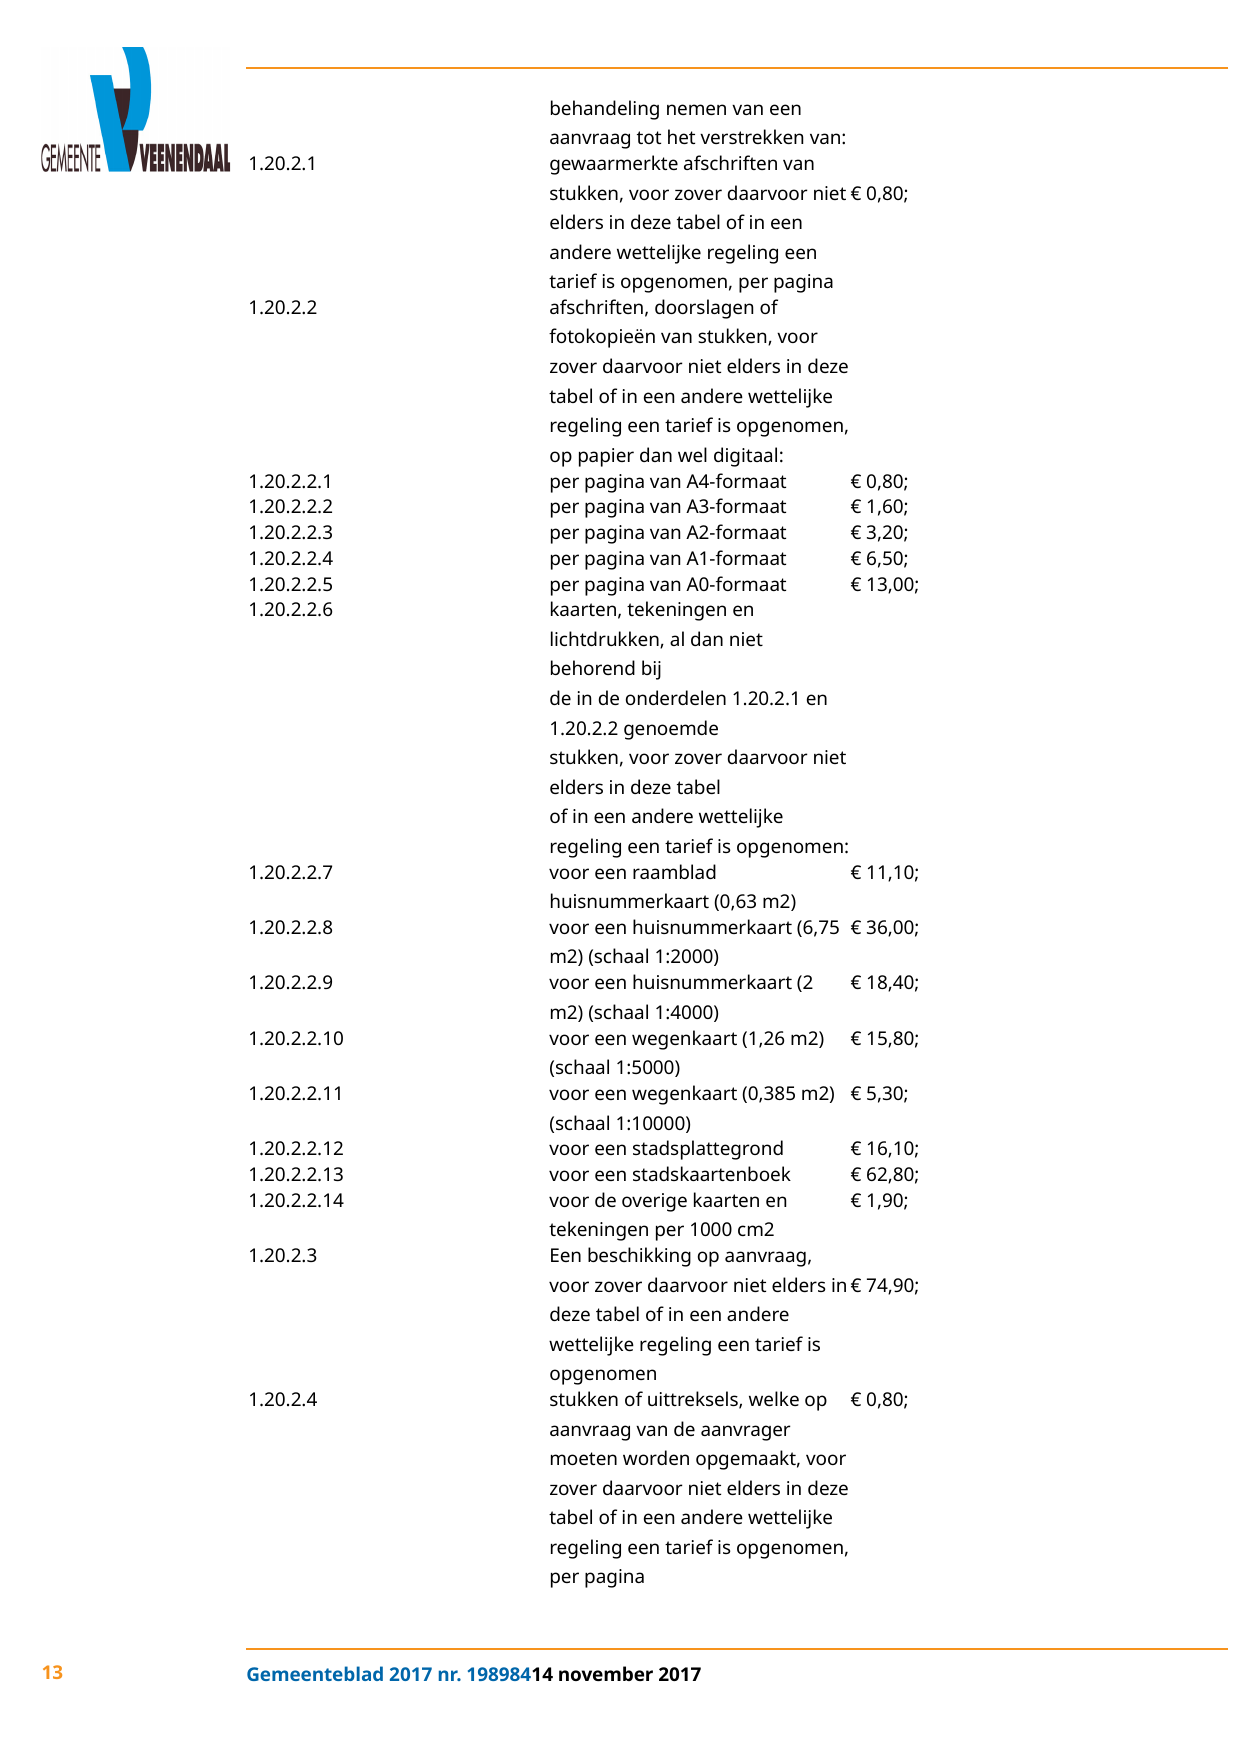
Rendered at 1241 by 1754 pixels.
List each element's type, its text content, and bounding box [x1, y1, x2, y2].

table_cell voor een wegenkaart (1,26 m2) (schaal 1:5000) [549, 1025, 850, 1080]
table_cell [850, 596, 1152, 859]
table_cell € 16,10; [850, 1135, 1152, 1161]
table_cell afschriften, doorslagen of fotokopieën van stukken, voor zover daarvoor niet elders in deze tabel of in een andere wettelijke regeling een tarief is opgenomen, op papier dan wel digitaal: [549, 294, 850, 468]
table_cell 1.20.2.2.12 [248, 1135, 549, 1161]
table_cell kaarten, tekeningen en lichtdrukken, al dan niet behorend bij de in de onderdelen 1.20.2.1 en 1.20.2.2 genoemde stukken, voor zover daarvoor niet elders in deze tabel of in een andere wettelijke regeling een tarief is opgenomen: [549, 596, 850, 859]
table_cell 1.20.2.2.9 [248, 970, 549, 1025]
table_cell voor een raamblad huisnummerkaart (0,63 m2) [549, 859, 850, 914]
table_cell € 11,10; [850, 859, 1152, 914]
table_cell 1.20.2.3 [248, 1242, 549, 1386]
table_cell 1.20.2.2.8 [248, 914, 549, 969]
table_cell per pagina van A3-formaat [549, 494, 850, 519]
picture [123, 47, 231, 172]
table_cell 1.20.2.2.1 [248, 468, 549, 493]
picture [41, 47, 130, 172]
table_cell € 15,80; [850, 1025, 1152, 1080]
table_cell 1.20.2.2.2 [248, 494, 549, 519]
table_cell behandeling nemen van een aanvraag tot het verstrekken van: [549, 95, 850, 150]
table_cell gewaarmerkte afschriften van stukken, voor zover daarvoor niet elders in deze tabel of in een andere wettelijke regeling een tarief is opgenomen, per pagina [549, 150, 850, 294]
table_cell voor een huisnummerkaart (2 m2) (schaal 1:4000) [549, 970, 850, 1025]
table_cell 1.20.2.2.6 [248, 596, 549, 859]
table_cell per pagina van A2-formaat [549, 519, 850, 545]
table_cell 1.20.2.2.5 [248, 571, 549, 596]
table_cell € 6,50; [850, 545, 1152, 571]
table_cell voor de overige kaarten en tekeningen per 1000 cm2 [549, 1187, 850, 1242]
table_cell [850, 95, 1152, 150]
table_cell € 1,90; [850, 1187, 1152, 1242]
table_cell 1.20.2.2.13 [248, 1161, 549, 1187]
table_cell € 3,20; [850, 519, 1152, 545]
table_cell 1.20.2.2.3 [248, 519, 549, 545]
table_cell [248, 95, 549, 150]
table_cell voor een stadsplattegrond [549, 1135, 850, 1161]
table_cell € 62,80; [850, 1161, 1152, 1187]
table_cell 1.20.2.2.4 [248, 545, 549, 571]
table_cell per pagina van A4-formaat [549, 468, 850, 493]
table_cell 1.20.2.2.7 [248, 859, 549, 914]
table_cell per pagina van A0-formaat [549, 571, 850, 596]
table_cell 1.20.2.2.14 [248, 1187, 549, 1242]
table_cell € 13,00; [850, 571, 1152, 596]
table_cell voor een wegenkaart (0,385 m2) (schaal 1:10000) [549, 1080, 850, 1135]
table_cell € 74,90; [850, 1242, 1152, 1386]
table_cell 1.20.2.2.11 [248, 1080, 549, 1135]
table_cell [850, 294, 1152, 468]
table_cell € 5,30; [850, 1080, 1152, 1135]
table_cell € 1,60; [850, 494, 1152, 519]
table_cell 1.20.2.4 [248, 1386, 549, 1589]
table_cell € 36,00; [850, 914, 1152, 969]
table_cell € 0,80; [850, 1386, 1152, 1589]
table_cell € 18,40; [850, 970, 1152, 1025]
table_cell voor een stadskaartenboek [549, 1161, 850, 1187]
table_cell € 0,80; [850, 468, 1152, 493]
table_cell € 0,80; [850, 150, 1152, 294]
table_cell 1.20.2.2.10 [248, 1025, 549, 1080]
table_cell per pagina van A1-formaat [549, 545, 850, 571]
table_cell voor een huisnummerkaart (6,75 m2) (schaal 1:2000) [549, 914, 850, 969]
table_cell 1.20.2.1 [248, 150, 549, 294]
table_cell Een beschikking op aanvraag, voor zover daarvoor niet elders in deze tabel of in een andere wettelijke regeling een tarief is opgenomen [549, 1242, 850, 1386]
table_cell 1.20.2.2 [248, 294, 549, 468]
table_cell stukken of uittreksels, welke op aanvraag van de aanvrager moeten worden opgemaakt, voor zover daarvoor niet elders in deze tabel of in een andere wettelijke regeling een tarief is opgenomen, per pagina [549, 1386, 850, 1589]
